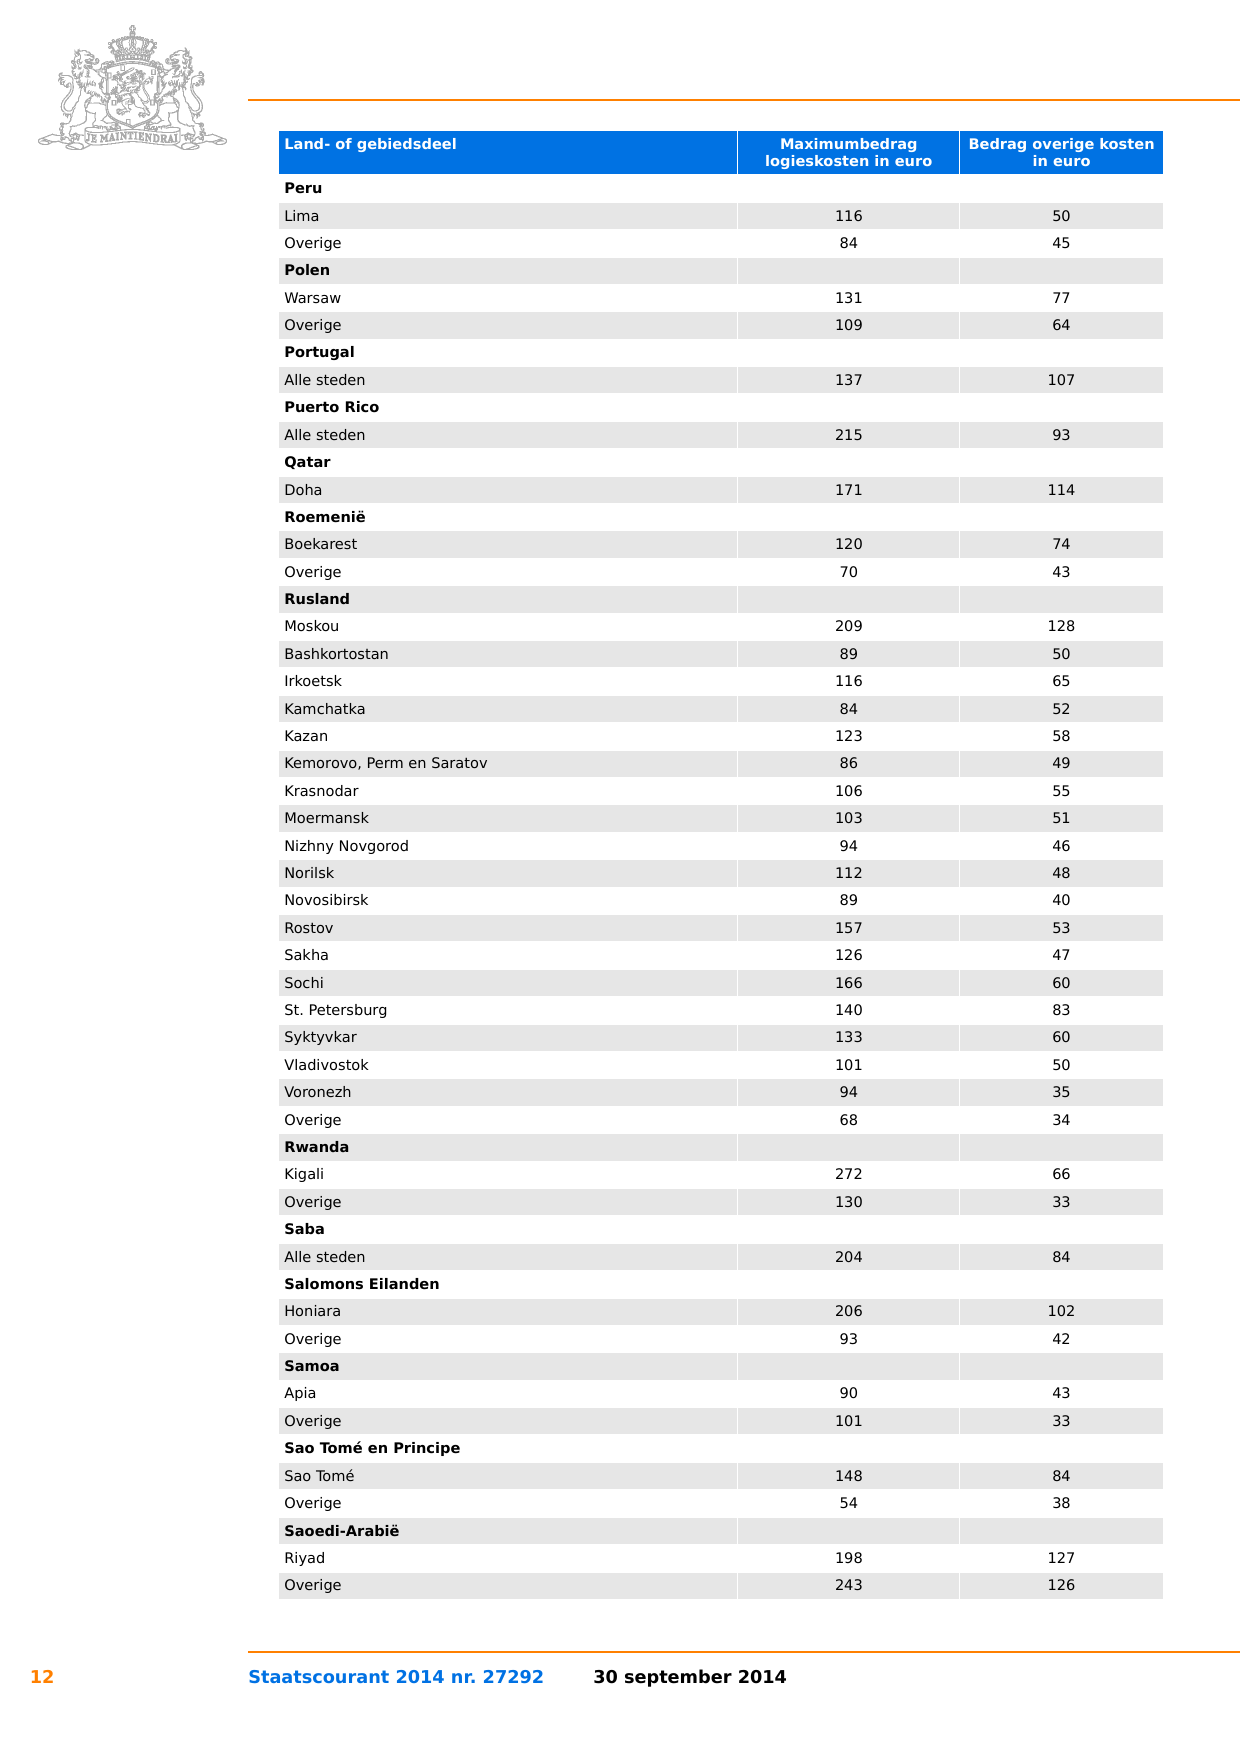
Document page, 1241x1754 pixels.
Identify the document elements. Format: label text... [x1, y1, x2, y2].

table_cell 89 [738, 888, 959, 914]
table_cell 93 [960, 422, 1163, 448]
table_cell [960, 1134, 1163, 1161]
table_cell 126 [960, 1573, 1163, 1599]
table_cell 83 [960, 997, 1163, 1023]
table_cell [960, 175, 1163, 202]
table_cell 35 [960, 1079, 1163, 1106]
table_cell Overige [279, 559, 737, 585]
table_cell 127 [960, 1545, 1163, 1571]
table_cell 137 [738, 367, 959, 393]
table_cell Voronezh [279, 1079, 737, 1106]
table_cell 215 [738, 422, 959, 448]
table_cell 47 [960, 943, 1163, 969]
table_cell Overige [279, 1189, 737, 1215]
table_cell [738, 340, 959, 366]
table_cell Samoa [279, 1353, 737, 1380]
table_cell Honiara [279, 1299, 737, 1325]
table_cell Irkoetsk [279, 669, 737, 695]
table_cell Alle steden [279, 1244, 737, 1270]
table_cell 198 [738, 1545, 959, 1571]
table_cell 46 [960, 833, 1163, 859]
table_cell 133 [738, 1025, 959, 1051]
table_cell 112 [738, 860, 959, 887]
table_cell 204 [738, 1244, 959, 1270]
table_cell Bashkortostan [279, 641, 737, 667]
table_cell 58 [960, 723, 1163, 749]
table_cell Nizhny Novgorod [279, 833, 737, 859]
table_cell [960, 1216, 1163, 1243]
table_cell [960, 1518, 1163, 1544]
table_cell 53 [960, 915, 1163, 941]
table_cell Kemorovo, Perm en Saratov [279, 751, 737, 777]
table_cell [960, 1353, 1163, 1380]
table_cell [960, 395, 1163, 421]
table_cell 42 [960, 1326, 1163, 1352]
table_cell 49 [960, 751, 1163, 777]
table_cell Rwanda [279, 1134, 737, 1161]
table_cell 33 [960, 1408, 1163, 1434]
table_cell 64 [960, 312, 1163, 339]
table_cell 126 [738, 943, 959, 969]
table_cell 33 [960, 1189, 1163, 1215]
table_cell 86 [738, 751, 959, 777]
table_cell Apia [279, 1381, 737, 1407]
table_header Land- of gebiedsdeel [279, 131, 737, 174]
table_cell [738, 1518, 959, 1544]
table_cell Alle steden [279, 422, 737, 448]
table_cell 171 [738, 477, 959, 503]
table_cell Moskou [279, 614, 737, 640]
table_cell Overige [279, 1408, 737, 1434]
table_cell 206 [738, 1299, 959, 1325]
table_cell Doha [279, 477, 737, 503]
table_cell Overige [279, 1490, 737, 1517]
table_cell Moermansk [279, 805, 737, 832]
table_cell [738, 1134, 959, 1161]
table_cell 43 [960, 1381, 1163, 1407]
table_cell Sochi [279, 970, 737, 996]
table_cell 55 [960, 778, 1163, 804]
table_cell 107 [960, 367, 1163, 393]
table_cell 148 [738, 1463, 959, 1489]
table_cell [738, 1353, 959, 1380]
table_cell 48 [960, 860, 1163, 887]
table_cell Alle steden [279, 367, 737, 393]
table_cell 84 [738, 230, 959, 256]
table_cell [738, 1216, 959, 1243]
table_cell [738, 1271, 959, 1297]
table_cell 103 [738, 805, 959, 832]
table_cell [738, 258, 959, 284]
table_cell Kamchatka [279, 696, 737, 722]
table_cell [960, 1271, 1163, 1297]
table_cell 50 [960, 641, 1163, 667]
table_cell [738, 504, 959, 530]
table_cell [738, 586, 959, 613]
table_cell 38 [960, 1490, 1163, 1517]
table_cell Lima [279, 203, 737, 229]
table_cell 50 [960, 1052, 1163, 1078]
table_cell 77 [960, 285, 1163, 311]
table_cell 60 [960, 970, 1163, 996]
table_cell Norilsk [279, 860, 737, 887]
table_cell 157 [738, 915, 959, 941]
table_cell 84 [738, 696, 959, 722]
table_cell 102 [960, 1299, 1163, 1325]
table_cell 50 [960, 203, 1163, 229]
table_cell Kigali [279, 1162, 737, 1188]
table_cell Salomons Eilanden [279, 1271, 737, 1297]
table_cell [960, 340, 1163, 366]
table_cell Sao Tomé en Principe [279, 1436, 737, 1462]
table_cell 45 [960, 230, 1163, 256]
table_cell Novosibirsk [279, 888, 737, 914]
table_cell 68 [738, 1107, 959, 1133]
table_cell Peru [279, 175, 737, 202]
table_cell Riyad [279, 1545, 737, 1571]
table_cell Vladivostok [279, 1052, 737, 1078]
table_cell Puerto Rico [279, 395, 737, 421]
table_cell [738, 1436, 959, 1462]
table_cell 89 [738, 641, 959, 667]
table_cell 101 [738, 1052, 959, 1078]
table_cell 54 [738, 1490, 959, 1517]
table_cell [960, 586, 1163, 613]
table_cell Overige [279, 1107, 737, 1133]
table_cell 51 [960, 805, 1163, 832]
table_cell 114 [960, 477, 1163, 503]
table_cell 140 [738, 997, 959, 1023]
table_cell Overige [279, 1326, 737, 1352]
table_cell Sakha [279, 943, 737, 969]
table_cell 243 [738, 1573, 959, 1599]
table_cell 65 [960, 669, 1163, 695]
picture [38, 25, 227, 150]
table_cell 40 [960, 888, 1163, 914]
table_cell [960, 504, 1163, 530]
table_cell [738, 175, 959, 202]
table_cell Roemenië [279, 504, 737, 530]
table_cell 90 [738, 1381, 959, 1407]
table_cell 43 [960, 559, 1163, 585]
table_cell Warsaw [279, 285, 737, 311]
table_cell Sao Tomé [279, 1463, 737, 1489]
table_cell [738, 449, 959, 476]
table_cell Syktyvkar [279, 1025, 737, 1051]
table_cell 166 [738, 970, 959, 996]
table_cell Overige [279, 1573, 737, 1599]
table_cell 101 [738, 1408, 959, 1434]
table_header Bedrag overige kosten in euro [960, 131, 1163, 174]
table_cell Rusland [279, 586, 737, 613]
table_cell 84 [960, 1244, 1163, 1270]
table_cell 272 [738, 1162, 959, 1188]
table_cell Overige [279, 312, 737, 339]
table_cell 106 [738, 778, 959, 804]
table_cell Boekarest [279, 531, 737, 558]
table_cell 130 [738, 1189, 959, 1215]
table_cell 116 [738, 203, 959, 229]
table_cell 116 [738, 669, 959, 695]
table_cell 123 [738, 723, 959, 749]
table_cell Kazan [279, 723, 737, 749]
table_cell [960, 1436, 1163, 1462]
table_header Maximumbedrag logieskosten in euro [738, 131, 959, 174]
table_cell 60 [960, 1025, 1163, 1051]
table_cell 93 [738, 1326, 959, 1352]
table_cell Saba [279, 1216, 737, 1243]
table_cell Krasnodar [279, 778, 737, 804]
table_cell [738, 395, 959, 421]
table_cell 109 [738, 312, 959, 339]
table_cell 120 [738, 531, 959, 558]
table_cell 94 [738, 833, 959, 859]
table_cell Qatar [279, 449, 737, 476]
table_cell 70 [738, 559, 959, 585]
table_cell 94 [738, 1079, 959, 1106]
table_cell Portugal [279, 340, 737, 366]
table_cell Saoedi-Arabië [279, 1518, 737, 1544]
table_cell [960, 258, 1163, 284]
table_cell St. Petersburg [279, 997, 737, 1023]
table_cell Polen [279, 258, 737, 284]
table_cell Overige [279, 230, 737, 256]
table_cell 209 [738, 614, 959, 640]
table_cell 34 [960, 1107, 1163, 1133]
table_cell 66 [960, 1162, 1163, 1188]
table_cell 74 [960, 531, 1163, 558]
table_cell 131 [738, 285, 959, 311]
table_cell 52 [960, 696, 1163, 722]
table_cell Rostov [279, 915, 737, 941]
table_cell 84 [960, 1463, 1163, 1489]
table_cell [960, 449, 1163, 476]
table_cell 128 [960, 614, 1163, 640]
